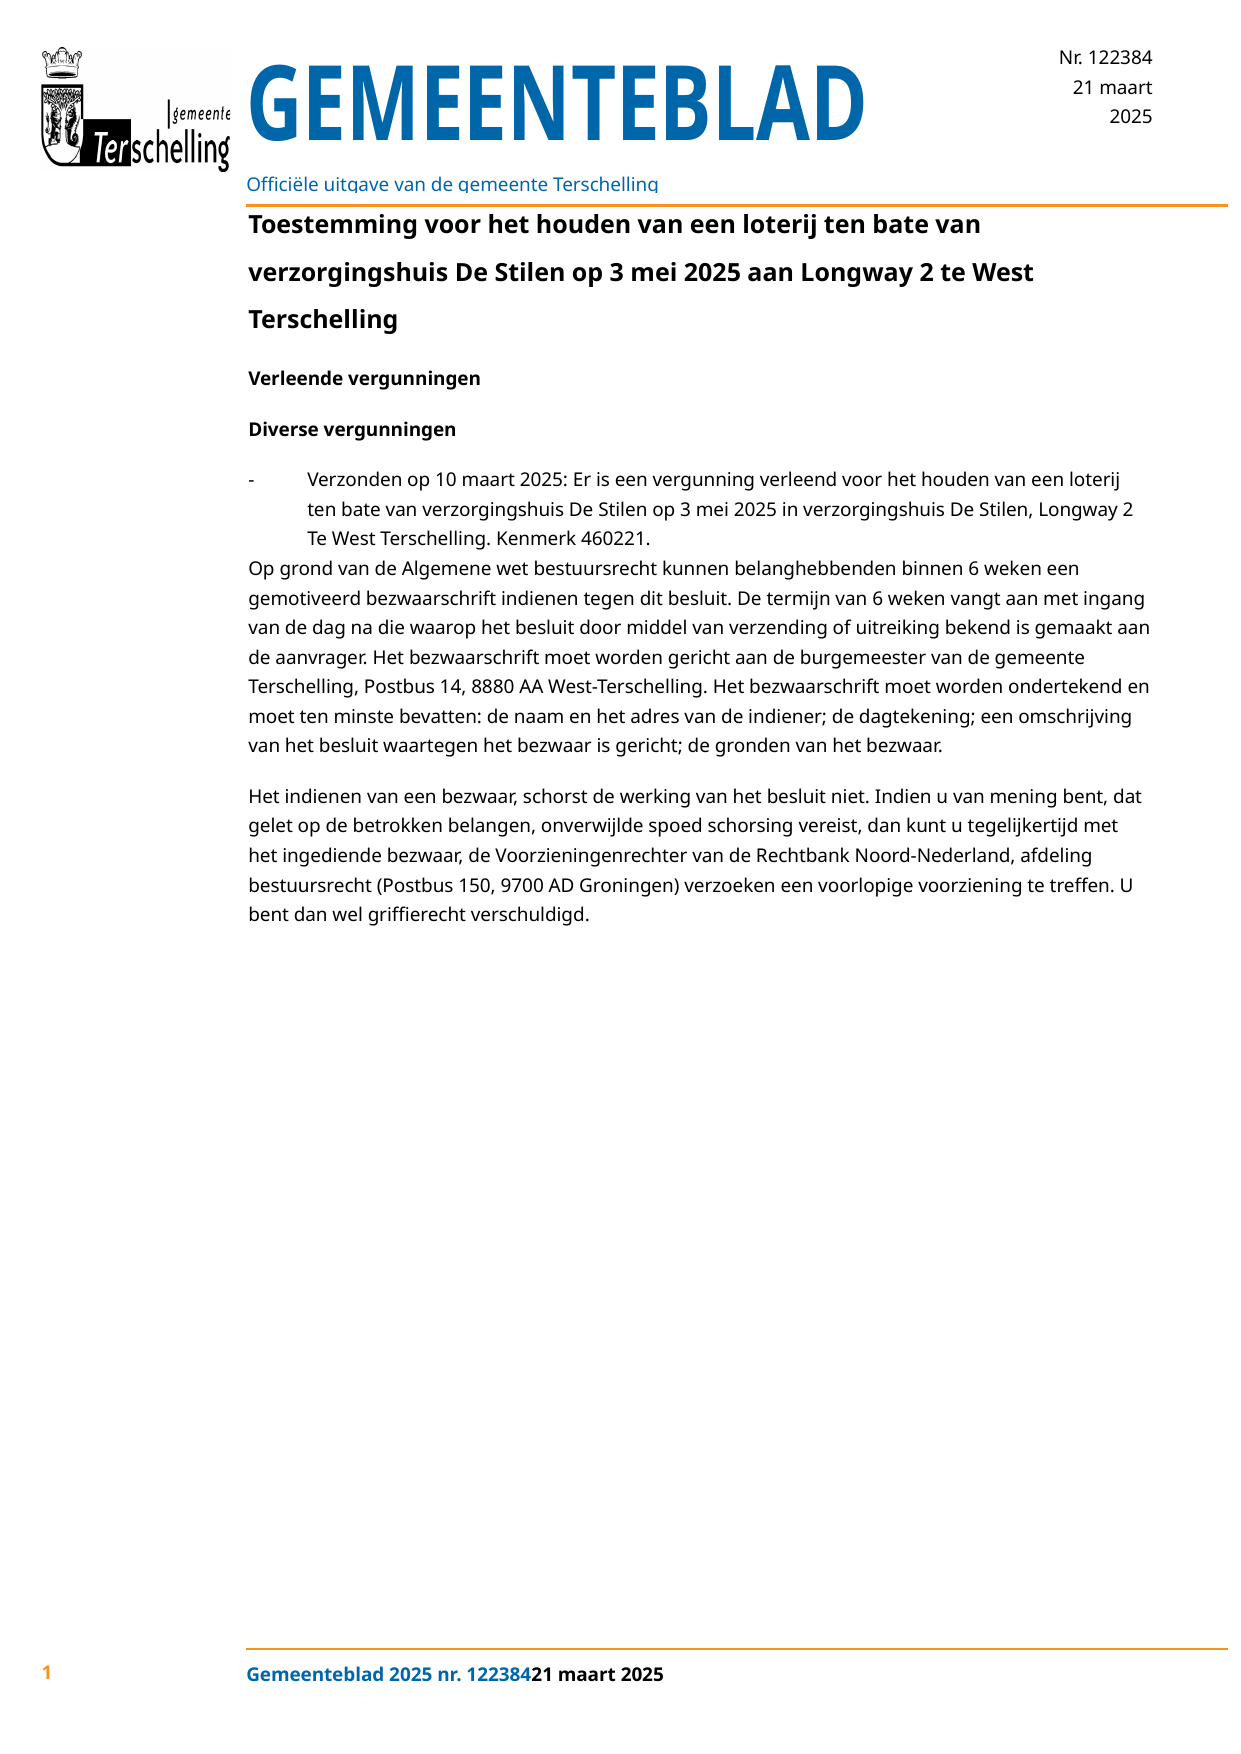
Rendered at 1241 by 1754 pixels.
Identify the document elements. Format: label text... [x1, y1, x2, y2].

picture [41, 47, 231, 172]
text Het indienen van een bezwaar, schorst de werking van het besluit niet. Indien u van mening bent, dat gelet op de betrokken belangen, onverwijlde spoed schorsing vereist, dan kunt u tegelijkertijd met het ingediende bezwaar, de Voorzieningenrechter van de Rechtbank Noord-Nederland, afdeling bestuursrecht (Postbus 150, 9700 AD Groningen) verzoeken een voorlopige voorziening te treffen. U bent dan wel griffierecht verschuldigd. [248, 783, 1152, 927]
text Op grond van de Algemene wet bestuursrecht kunnen belanghebbenden binnen 6 weken een gemotiveerd bezwaarschrift indienen tegen dit besluit. De termijn van 6 weken vangt aan met ingang van de dag na die waarop het besluit door middel van verzending of uitreiking bekend is gemaakt aan de aanvrager. Het bezwaarschrift moet worden gericht aan de burgemeester van de gemeente Terschelling, Postbus 14, 8880 AA West-Terschelling. Het bezwaarschrift moet worden ondertekend en moet ten minste bevatten: de naam en het adres van de indiener; de dagtekening; een omschrijving van het besluit waartegen het bezwaar is gericht; de gronden van het bezwaar. [248, 555, 1152, 758]
text Toestemming voor het houden van een loterij ten bate van verzorgingshuis De Stilen op 3 mei 2025 aan Longway 2 te West Terschelling [248, 207, 1152, 336]
text Diverse vergunningen [248, 416, 1152, 442]
list Verzonden op 10 maart 2025: Er is een vergunning verleend voor het houden van een loterij ten bate van verzorgingshuis De Stilen op 3 mei 2025 in verzorgingshuis De Stilen, Longway 2 Te West Terschelling. Kenmerk 460221. [248, 466, 1152, 551]
text Verleende vergunningen [248, 366, 1152, 391]
